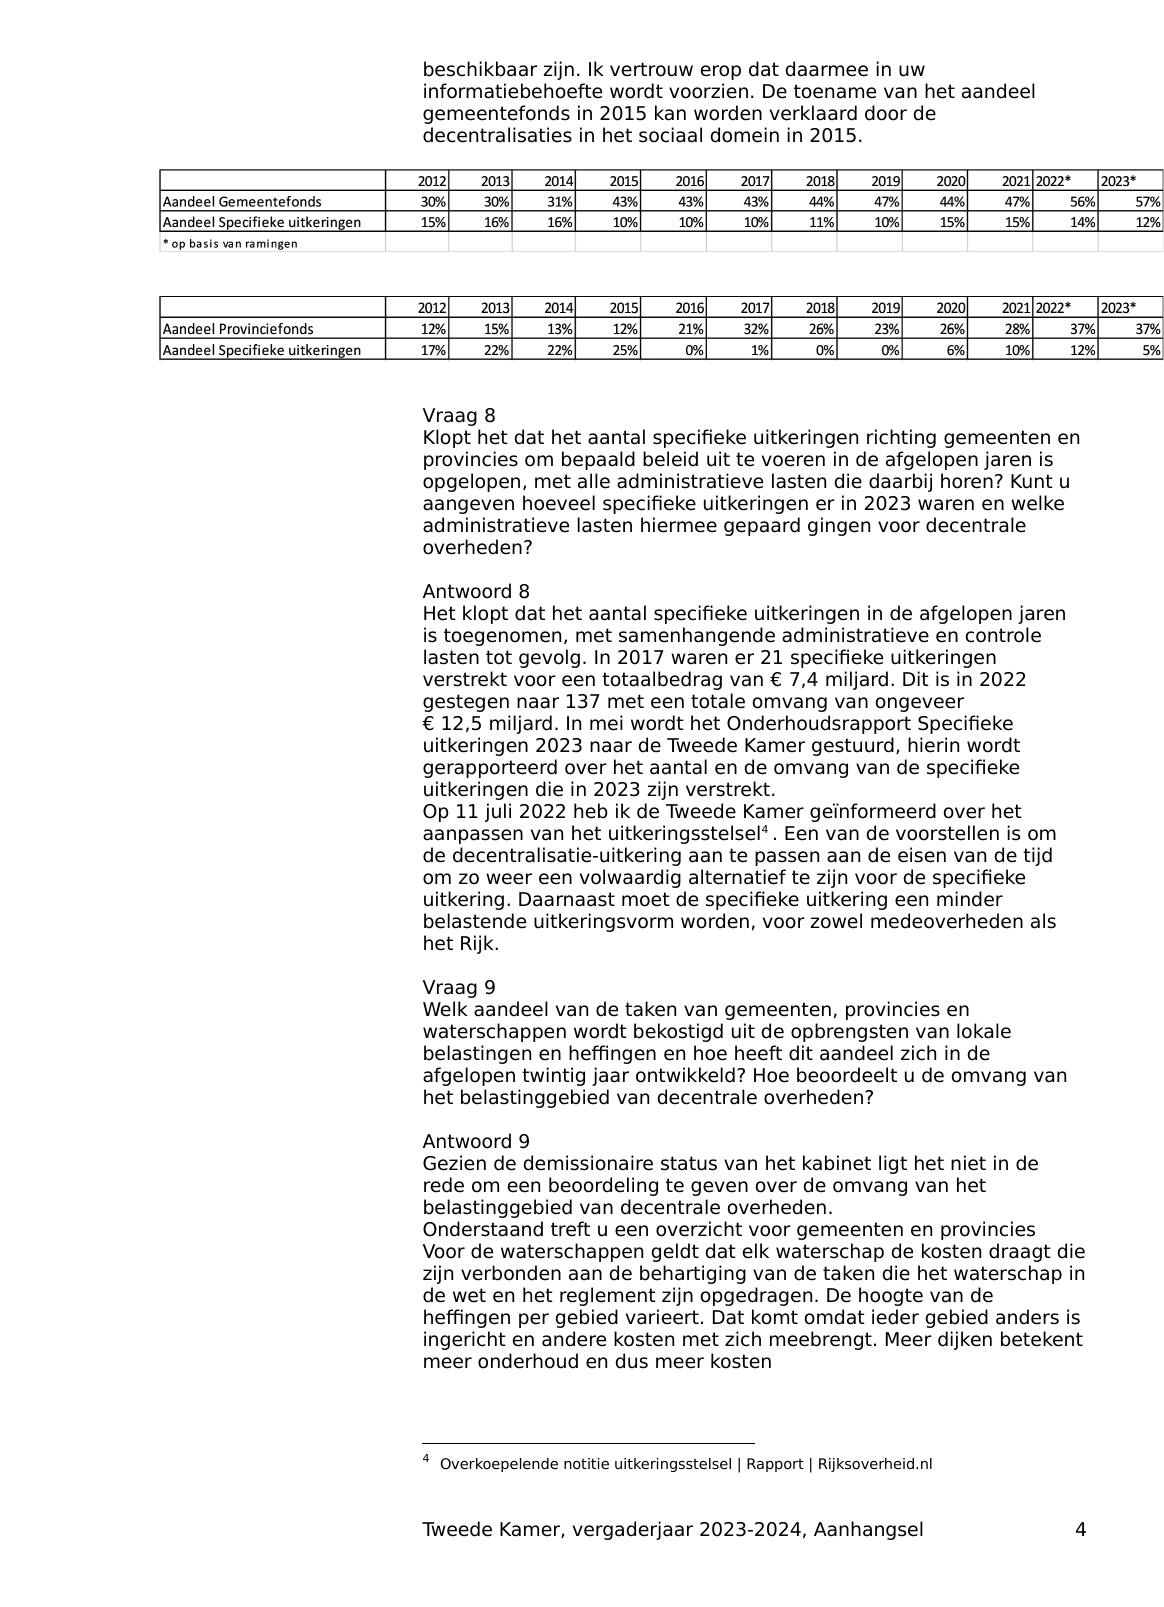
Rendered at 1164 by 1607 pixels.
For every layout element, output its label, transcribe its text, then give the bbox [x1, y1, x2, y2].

text Voor de waterschappen geldt dat elk waterschap de kosten draagt die zijn verbonden aan de behartiging van de taken die het waterschap in de wet en het reglement zijn opgedragen. De hoogte van de heffingen per gebied varieert. Dat komt omdat ieder gebied anders is ingericht en andere kosten met zich meebrengt. Meer dijken betekent meer onderhoud en dus meer kosten [422, 1241, 1087, 1373]
text Onderstaand treft u een overzicht voor gemeenten en provincies [422, 1219, 1087, 1241]
text Overkoepelende notitie uitkeringsstelsel | Rapport | Rijksoverheid.nl [422, 1452, 1087, 1474]
text Klopt het dat het aantal specifieke uitkeringen richting gemeenten en provincies om bepaald beleid uit te voeren in de afgelopen jaren is opgelopen, met alle administratieve lasten die daarbij horen? Kunt u aangeven hoeveel specifieke uitkeringen er in 2023 waren en welke administratieve lasten hiermee gepaard gingen voor decentrale overheden? [422, 427, 1087, 559]
text Antwoord 9 [422, 1131, 1087, 1153]
text Vraag 8 [422, 405, 1087, 427]
text Welk aandeel van de taken van gemeenten, provincies en waterschappen wordt bekostigd uit de opbrengsten van lokale belastingen en heffingen en hoe heeft dit aandeel zich in de afgelopen twintig jaar ontwikkeld? Hoe beoordeelt u de omvang van het belastinggebied van decentrale overheden? [422, 999, 1087, 1109]
text Antwoord 8 [422, 581, 1087, 603]
picture [159, 169, 1164, 252]
picture [159, 296, 1164, 361]
text Vraag 9 [422, 977, 1087, 999]
text Op 11 juli 2022 heb ik de Tweede Kamer geïnformeerd over het aanpassen van het uitkeringsstelsel. Een van de voorstellen is om de decentralisatie-uitkering aan te passen aan de eisen van de tijd om zo weer een volwaardig alternatief te zijn voor de specifieke uitkering. Daarnaast moet de specifieke uitkering een minder belastende uitkeringsvorm worden, voor zowel medeoverheden als het Rijk. [422, 801, 1087, 955]
text Gezien de demissionaire status van het kabinet ligt het niet in de rede om een beoordeling te geven over de omvang van het belastinggebied van decentrale overheden. [422, 1153, 1087, 1219]
text beschikbaar zijn. Ik vertrouw erop dat daarmee in uw informatiebehoefte wordt voorzien. De toename van het aandeel gemeentefonds in 2015 kan worden verklaard door de decentralisaties in het sociaal domein in 2015. [422, 59, 1087, 147]
text Het klopt dat het aantal specifieke uitkeringen in de afgelopen jaren is toegenomen, met samenhangende administratieve en controle lasten tot gevolg. In 2017 waren er 21 specifieke uitkeringen verstrekt voor een totaalbedrag van € 7,4 miljard. Dit is in 2022 gestegen naar 137 met een totale omvang van ongeveer € 12,5 miljard. In mei wordt het Onderhoudsrapport Specifieke uitkeringen 2023 naar de Tweede Kamer gestuurd, hierin wordt gerapporteerd over het aantal en de omvang van de specifieke uitkeringen die in 2023 zijn verstrekt. [422, 603, 1087, 801]
